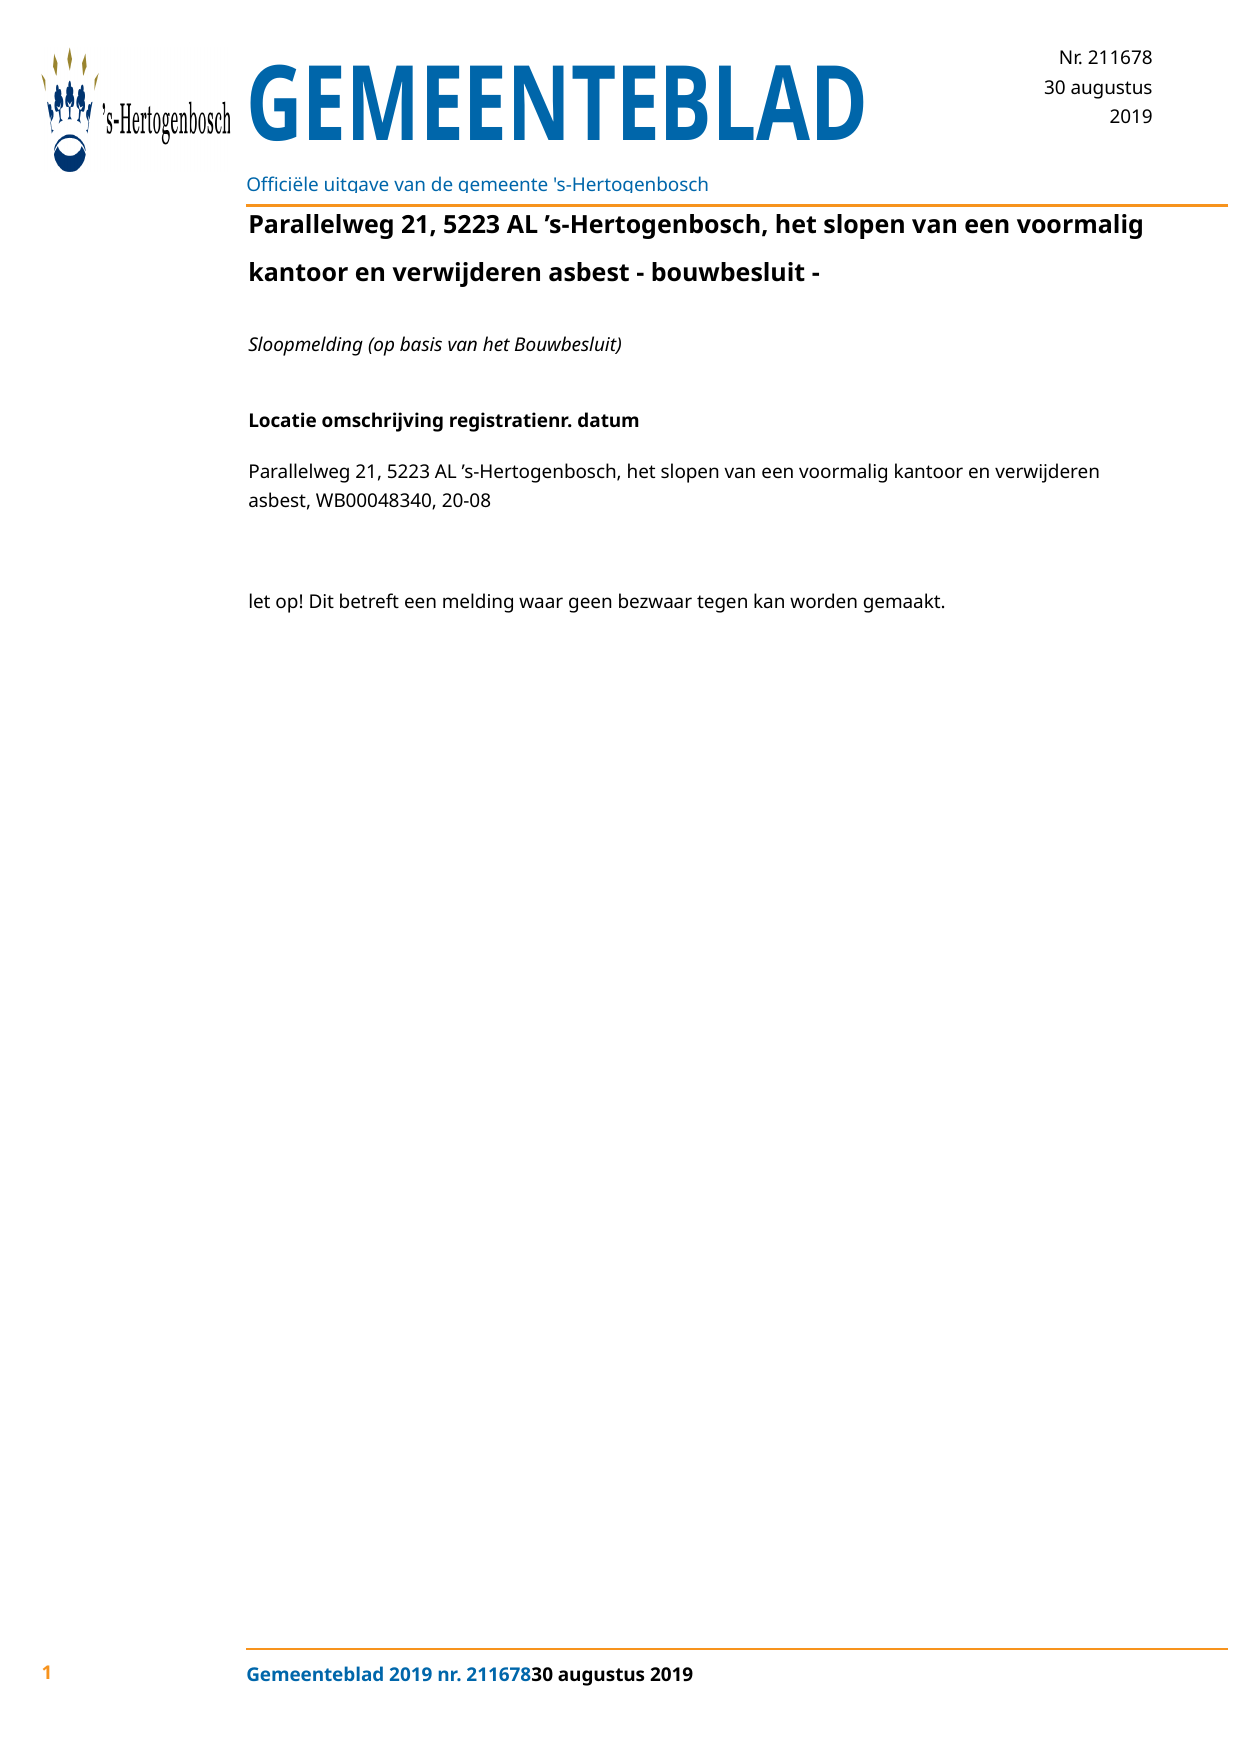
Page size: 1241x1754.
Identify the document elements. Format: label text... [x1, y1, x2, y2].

text Sloopmelding (op basis van het Bouwbesluit) [248, 331, 1152, 357]
text Parallelweg 21, 5223 AL ’s-Hertogenbosch, het slopen van een voormalig kantoor en verwijderen asbest, WB00048340, 20-08 [248, 458, 1152, 513]
picture [41, 47, 231, 172]
text Parallelweg 21, 5223 AL ’s-Hertogenbosch, het slopen van een voormalig kantoor en verwijderen asbest - bouwbesluit - [248, 207, 1152, 288]
text Locatie omschrijving registratienr. datum [248, 408, 1152, 433]
text let op! Dit betreft een melding waar geen bezwaar tegen kan worden gemaakt. [248, 588, 1152, 614]
